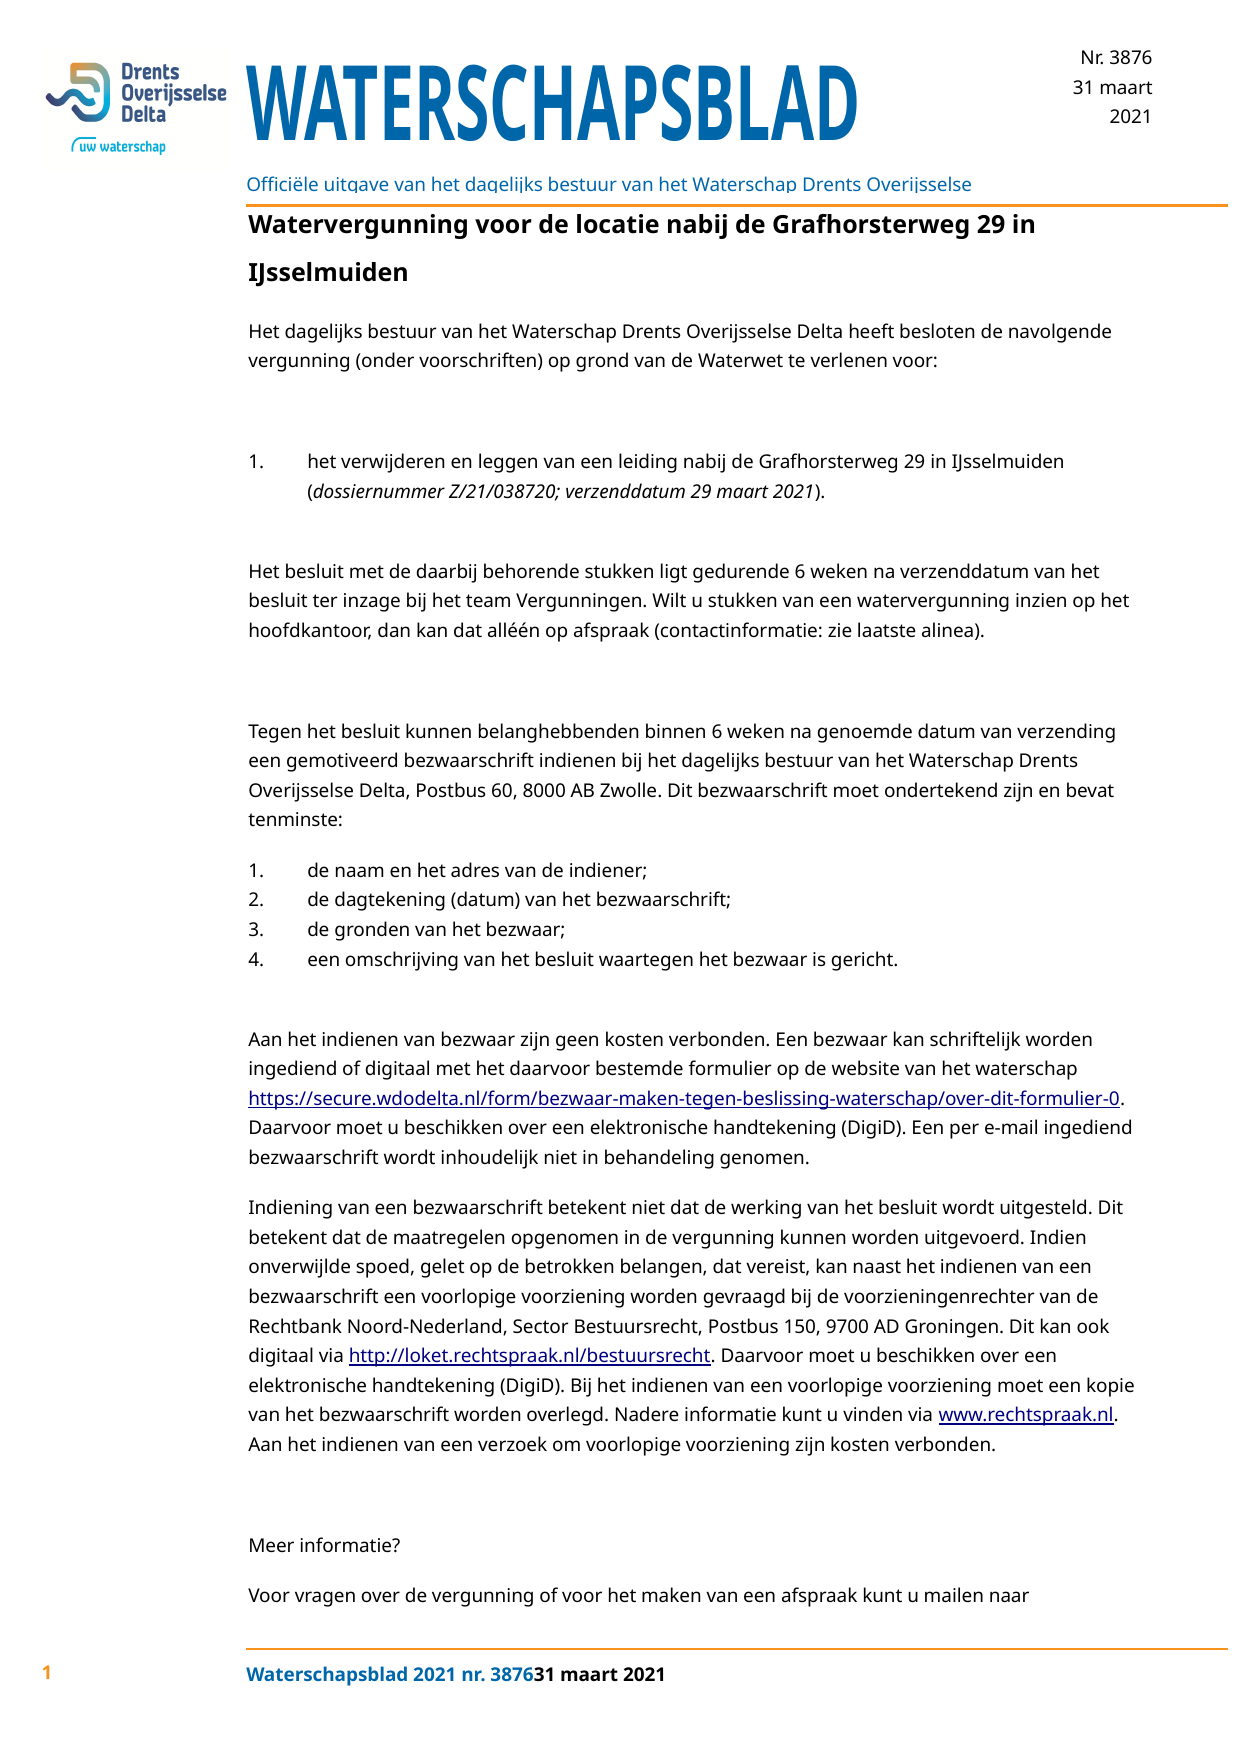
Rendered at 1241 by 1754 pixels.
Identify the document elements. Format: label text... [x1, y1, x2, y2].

text Het dagelijks bestuur van het Waterschap Drents Overijsselse Delta heeft besloten de navolgende vergunning (onder voorschriften) op grond van de Waterwet te verlenen voor: [248, 318, 1152, 373]
text Het besluit met de daarbij behorende stukken ligt gedurende 6 weken na verzenddatum van het besluit ter inzage bij het team Vergunningen. Wilt u stukken van een watervergunning inzien op het hoofdkantoor, dan kan dat alléén op afspraak (contactinformatie: zie laatste alinea). [248, 558, 1152, 643]
text Voor vragen over de vergunning of voor het maken van een afspraak kunt u mailen naar [248, 1582, 1152, 1608]
picture [41, 47, 231, 172]
list de dagtekening (datum) van het bezwaarschrift; [248, 887, 1152, 912]
text Meer informatie? [248, 1532, 1152, 1558]
text Tegen het besluit kunnen belanghebbenden binnen 6 weken na genoemde datum van verzending een gemotiveerd bezwaarschrift indienen bij het dagelijks bestuur van het Waterschap Drents Overijsselse Delta, Postbus 60, 8000 AB Zwolle. Dit bezwaarschrift moet ondertekend zijn en bevat tenminste: [248, 718, 1152, 832]
list een omschrijving van het besluit waartegen het bezwaar is gericht. [248, 946, 1152, 972]
list de gronden van het bezwaar; [248, 916, 1152, 942]
text Aan het indienen van bezwaar zijn geen kosten verbonden. Een bezwaar kan schriftelijk worden ingediend of digitaal met het daarvoor bestemde formulier op de website van het waterschap https://secure.wdodelta.nl/form/bezwaar-maken-tegen-beslissing-waterschap/over-dit-formulier-0. Daarvoor moet u beschikken over een elektronische handtekening (DigiD). Een per e-mail ingediend bezwaarschrift wordt inhoudelijk niet in behandeling genomen. [248, 1026, 1152, 1170]
list de naam en het adres van de indiener; [248, 857, 1152, 883]
text Watervergunning voor de locatie nabij de Grafhorsterweg 29 in IJsselmuiden [248, 207, 1152, 288]
list het verwijderen en leggen van een leiding nabij de Grafhorsterweg 29 in IJsselmuiden (dossiernummer Z/21/038720; verzenddatum 29 maart 2021). [248, 448, 1152, 504]
text Indiening van een bezwaarschrift betekent niet dat de werking van het besluit wordt uitgesteld. Dit betekent dat de maatregelen opgenomen in de vergunning kunnen worden uitgevoerd. Indien onverwijlde spoed, gelet op de betrokken belangen, dat vereist, kan naast het indienen van een bezwaarschrift een voorlopige voorziening worden gevraagd bij de voorzieningenrechter van de Rechtbank Noord-Nederland, Sector Bestuursrecht, Postbus 150, 9700 AD Groningen. Dit kan ook digitaal via http://loket.rechtspraak.nl/bestuursrecht. Daarvoor moet u beschikken over een elektronische handtekening (DigiD). Bij het indienen van een voorlopige voorziening moet een kopie van het bezwaarschrift worden overlegd. Nadere informatie kunt u vinden via www.rechtspraak.nl. Aan het indienen van een verzoek om voorlopige voorziening zijn kosten verbonden. [248, 1194, 1152, 1457]
